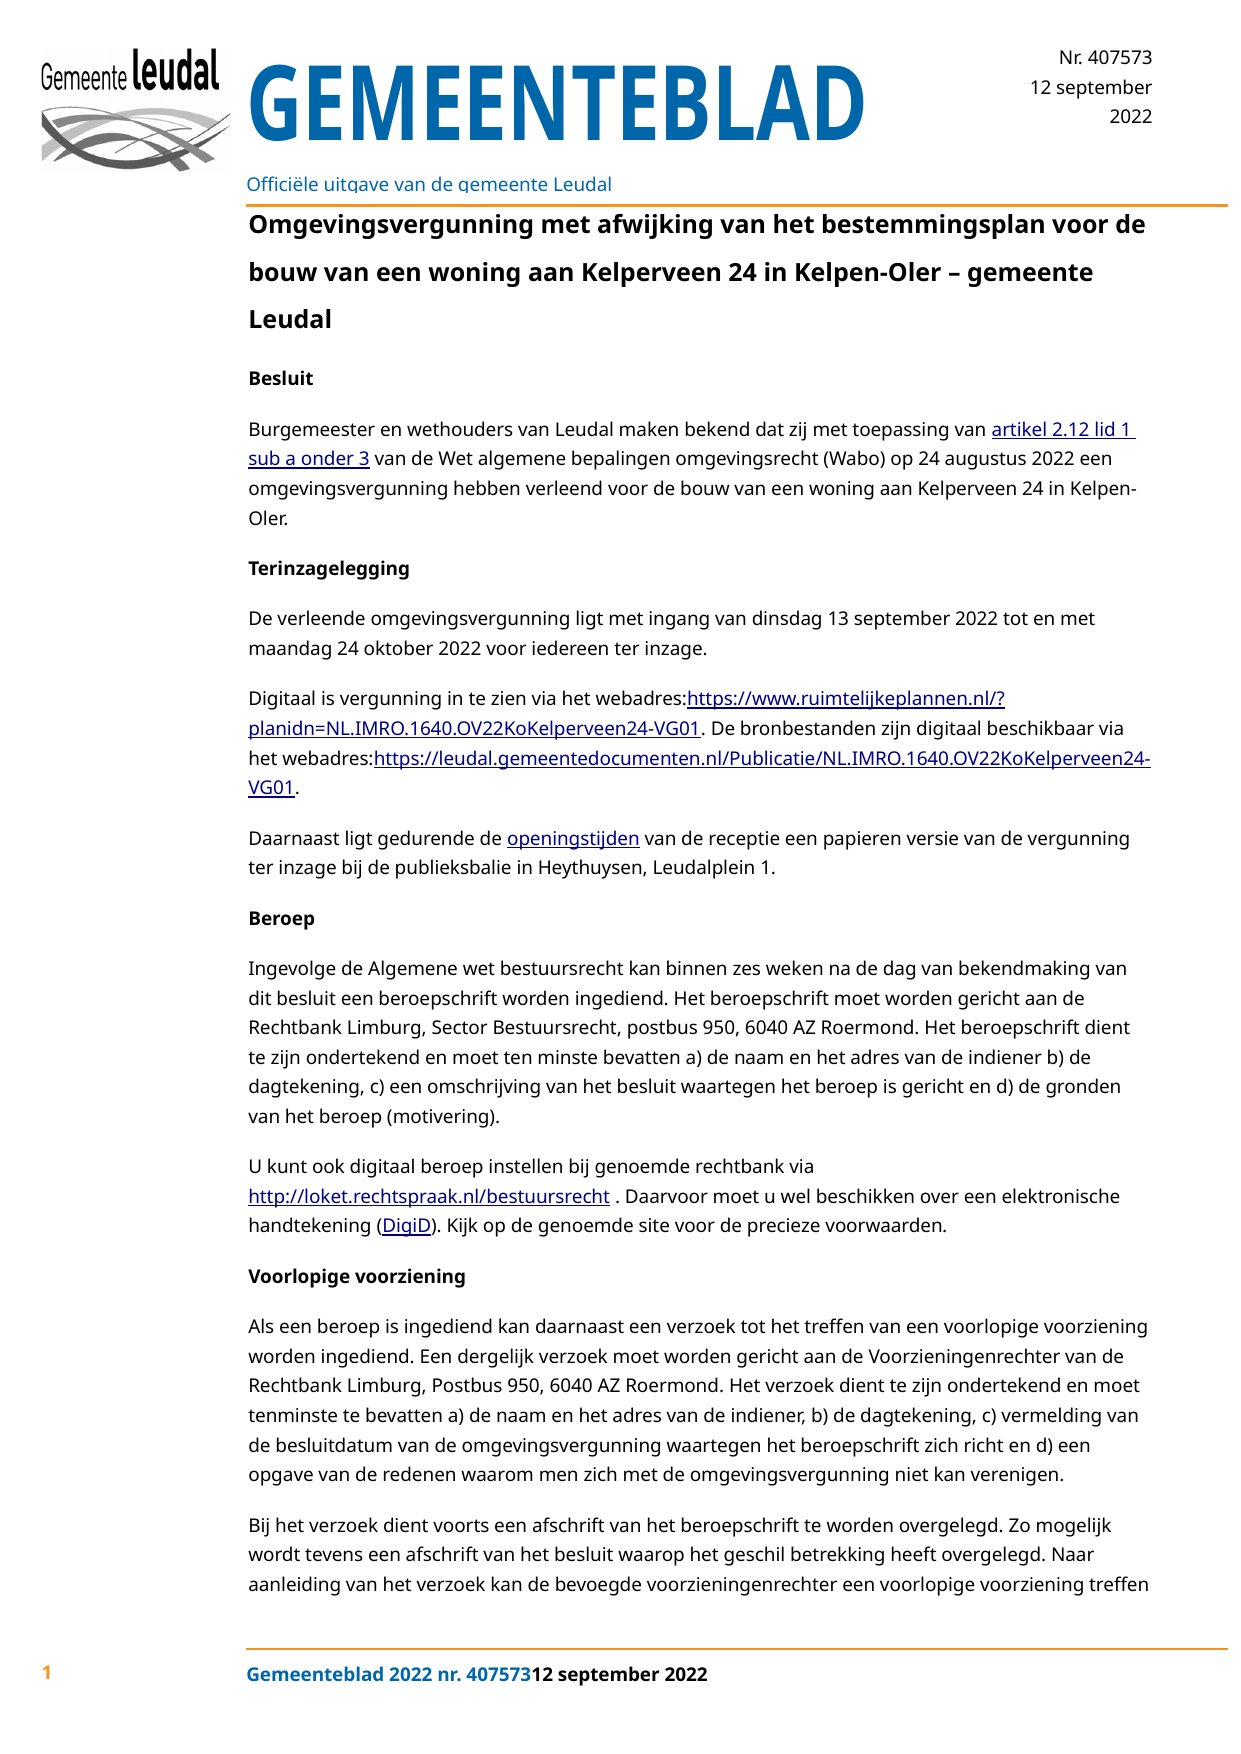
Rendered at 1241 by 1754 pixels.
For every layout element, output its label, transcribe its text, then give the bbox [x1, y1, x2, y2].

picture [41, 47, 231, 172]
text Daarnaast ligt gedurende de openingstijden van de receptie een papieren versie van de vergunning ter inzage bij de publieksbalie in Heythuysen, Leudalplein 1. [248, 825, 1152, 880]
text Ingevolge de Algemene wet bestuursrecht kan binnen zes weken na de dag van bekendmaking van dit besluit een beroepschrift worden ingediend. Het beroepschrift moet worden gericht aan de Rechtbank Limburg, Sector Bestuursrecht, postbus 950, 6040 AZ Roermond. Het beroepschrift dient te zijn ondertekend en moet ten minste bevatten a) de naam en het adres van de indiener b) de dagtekening, c) een omschrijving van het besluit waartegen het beroep is gericht en d) de gronden van het beroep (motivering). [248, 955, 1152, 1129]
text U kunt ook digitaal beroep instellen bij genoemde rechtbank via http://loket.rechtspraak.nl/bestuursrecht . Daarvoor moet u wel beschikken over een elektronische handtekening (DigiD). Kijk op de genoemde site voor de precieze voorwaarden. [248, 1153, 1152, 1238]
text De verleende omgevingsvergunning ligt met ingang van dinsdag 13 september 2022 tot en met maandag 24 oktober 2022 voor iedereen ter inzage. [248, 606, 1152, 661]
text Bij het verzoek dient voorts een afschrift van het beroepschrift te worden overgelegd. Zo mogelijk wordt tevens een afschrift van het besluit waarop het geschil betrekking heeft overgelegd. Naar aanleiding van het verzoek kan de bevoegde voorzieningenrechter een voorlopige voorziening treffen [248, 1512, 1152, 1597]
text Als een beroep is ingediend kan daarnaast een verzoek tot het treffen van een voorlopige voorziening worden ingediend. Een dergelijk verzoek moet worden gericht aan de Voorzieningenrechter van de Rechtbank Limburg, Postbus 950, 6040 AZ Roermond. Het verzoek dient te zijn ondertekend en moet tenminste te bevatten a) de naam en het adres van de indiener, b) de dagtekening, c) vermelding van de besluitdatum van de omgevingsvergunning waartegen het beroepschrift zich richt en d) een opgave van de redenen waarom men zich met de omgevingsvergunning niet kan verenigen. [248, 1313, 1152, 1487]
text Burgemeester en wethouders van Leudal maken bekend dat zij met toepassing van artikel 2.12 lid 1 sub a onder 3 van de Wet algemene bepalingen omgevingsrecht (Wabo) op 24 augustus 2022 een omgevingsvergunning hebben verleend voor de bouw van een woning aan Kelperveen 24 in Kelpen-Oler. [248, 416, 1152, 530]
text Digitaal is vergunning in te zien via het webadres:https://www.ruimtelijkeplannen.nl/?planidn=NL.IMRO.1640.OV22KoKelperveen24-VG01. De bronbestanden zijn digitaal beschikbaar via het webadres:https://leudal.gemeentedocumenten.nl/Publicatie/NL.IMRO.1640.OV22KoKelperveen24-VG01. [248, 686, 1152, 800]
text Omgevingsvergunning met afwijking van het bestemmingsplan voor de bouw van een woning aan Kelperveen 24 in Kelpen-Oler – gemeente Leudal [248, 207, 1152, 336]
text Besluit [248, 366, 1152, 391]
text Voorlopige voorziening [248, 1263, 1152, 1289]
text Terinzagelegging [248, 555, 1152, 581]
text Beroep [248, 905, 1152, 930]
